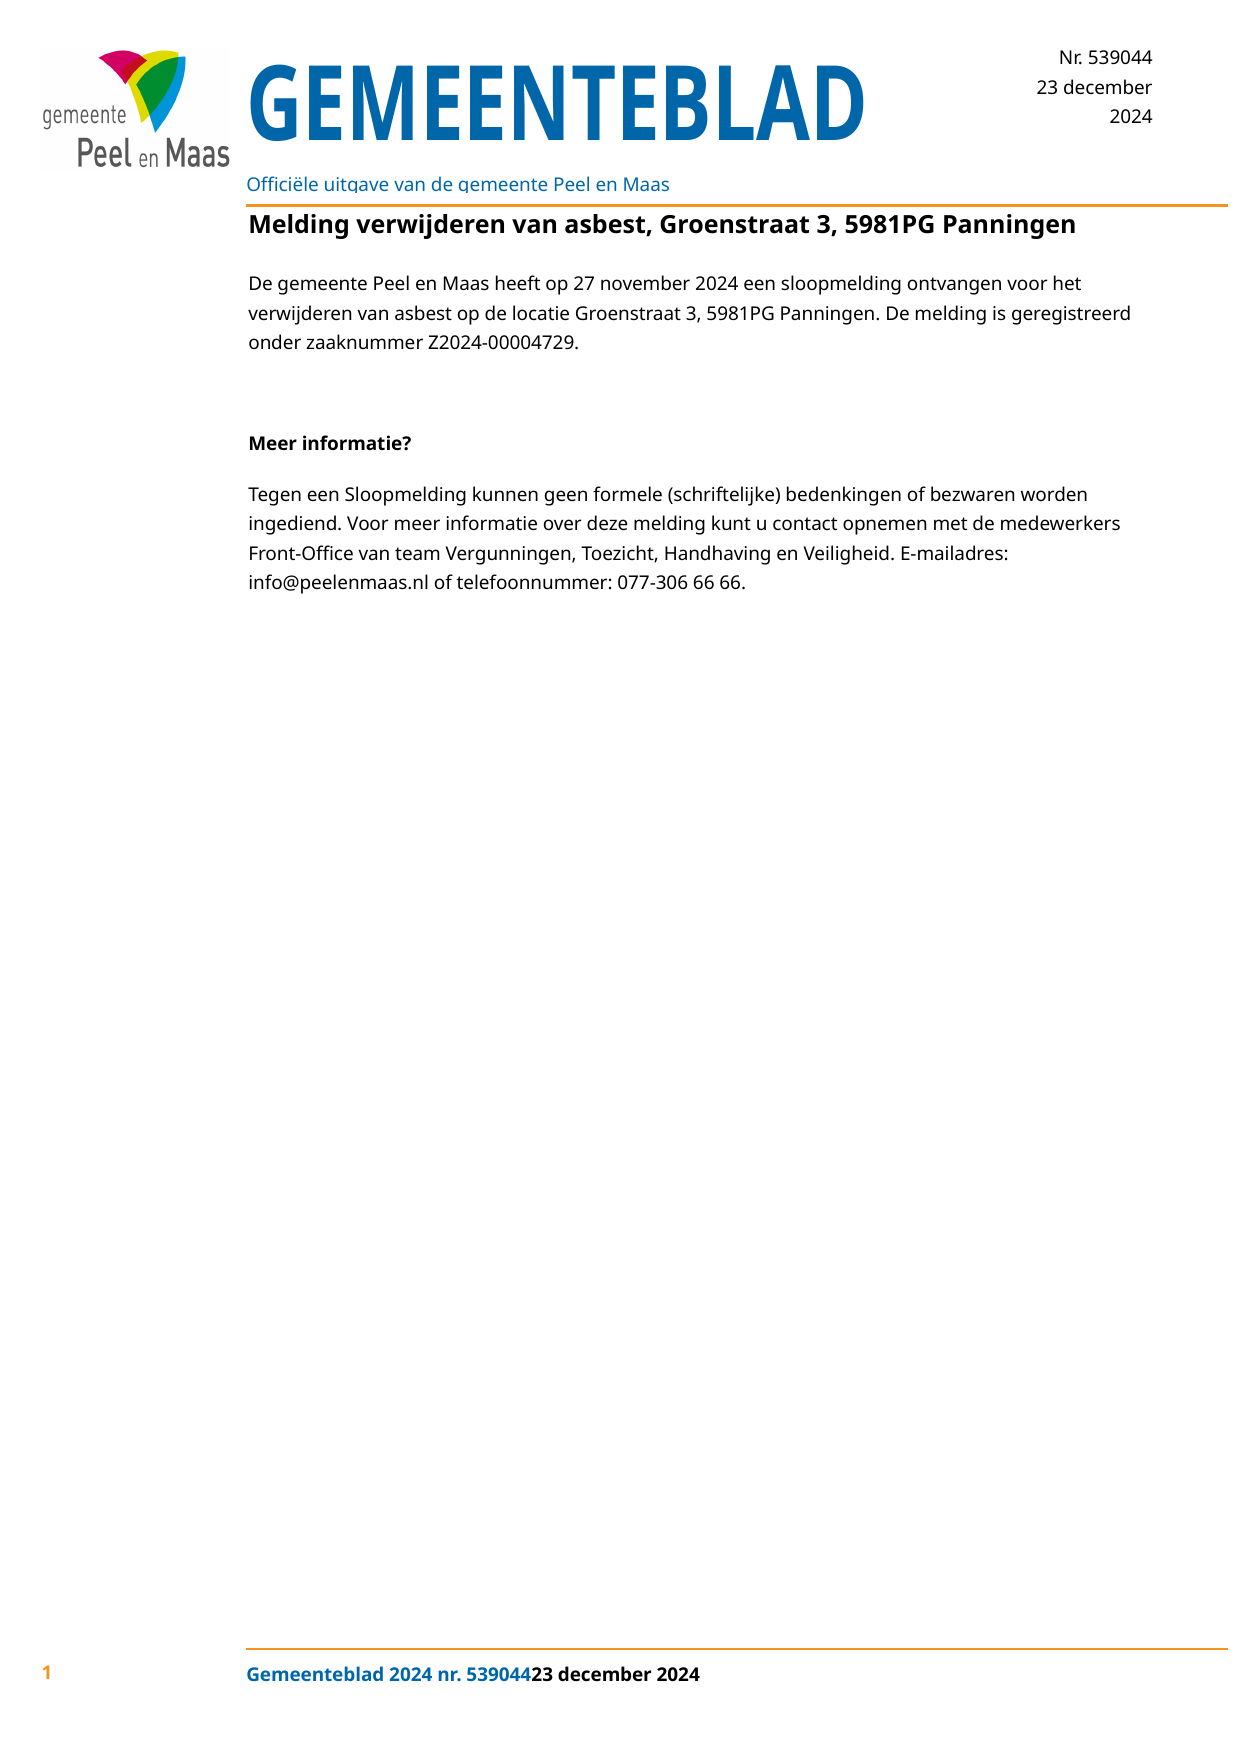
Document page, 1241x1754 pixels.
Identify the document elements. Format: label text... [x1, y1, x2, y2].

picture [41, 47, 231, 172]
text De gemeente Peel en Maas heeft op 27 november 2024 een sloopmelding ontvangen voor het verwijderen van asbest op de locatie Groenstraat 3, 5981PG Panningen. De melding is geregistreerd onder zaaknummer Z2024-00004729. [248, 270, 1152, 355]
text Tegen een Sloopmelding kunnen geen formele (schriftelijke) bedenkingen of bezwaren worden ingediend. Voor meer informatie over deze melding kunt u contact opnemen met de medewerkers Front-Office van team Vergunningen, Toezicht, Handhaving en Veiligheid. E-mailadres: info@peelenmaas.nl of telefoonnummer: 077-306 66 66. [248, 481, 1152, 595]
text Meer informatie? [248, 430, 1152, 456]
text Melding verwijderen van asbest, Groenstraat 3, 5981PG Panningen [248, 207, 1152, 241]
